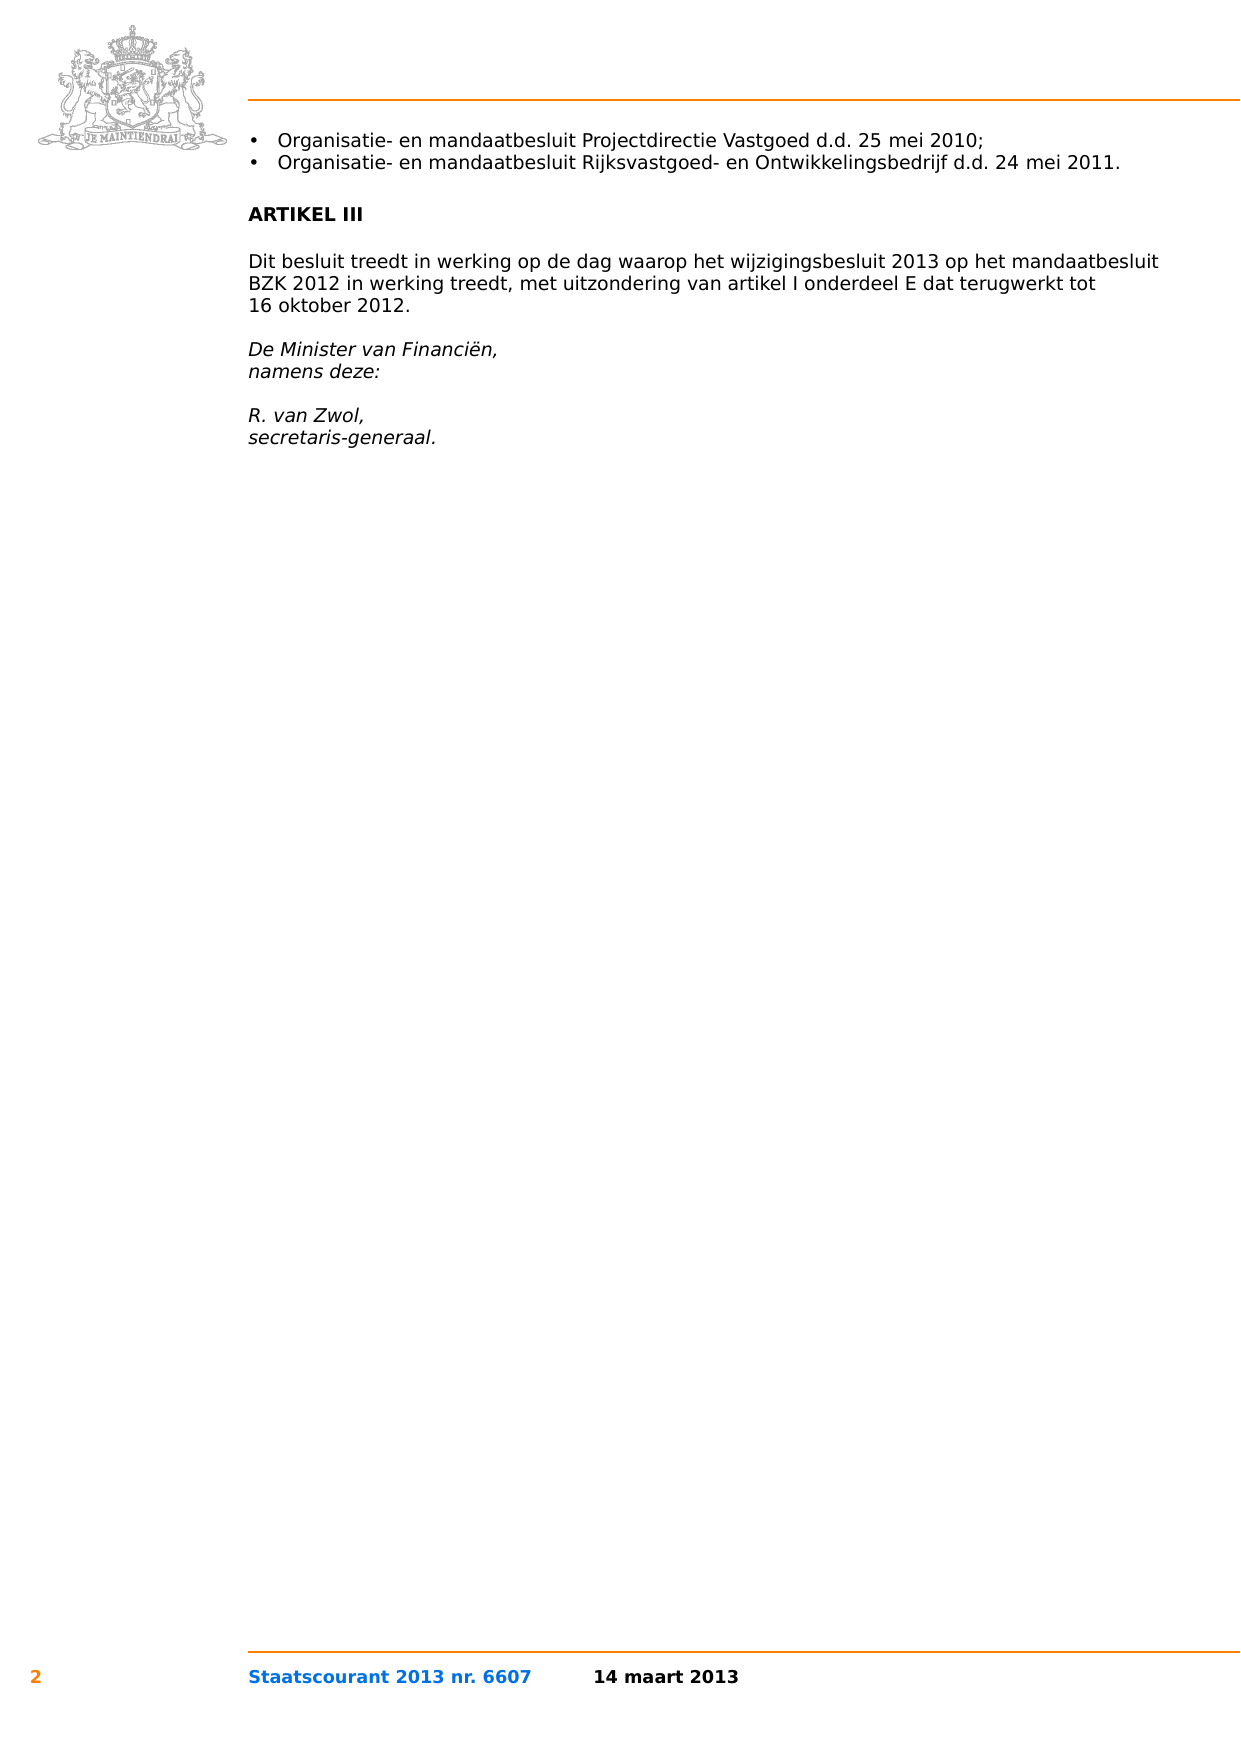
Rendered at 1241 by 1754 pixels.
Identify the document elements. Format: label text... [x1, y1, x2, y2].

subtitle ARTIKEL III [248, 204, 1163, 226]
text De Minister van Financiën, namens deze: R. van Zwol, secretaris-generaal. [248, 339, 1163, 448]
text • Organisatie- en mandaatbesluit Projectdirectie Vastgoed d.d. 25 mei 2010; [248, 130, 1163, 152]
picture [38, 25, 227, 150]
text Dit besluit treedt in werking op de dag waarop het wijzigingsbesluit 2013 op het mandaatbesluit BZK 2012 in werking treedt, met uitzondering van artikel I onderdeel E dat terugwerkt tot 16 oktober 2012. [248, 251, 1163, 317]
text • Organisatie- en mandaatbesluit Rijksvastgoed- en Ontwikkelingsbedrijf d.d. 24 mei 2011. [248, 152, 1163, 174]
